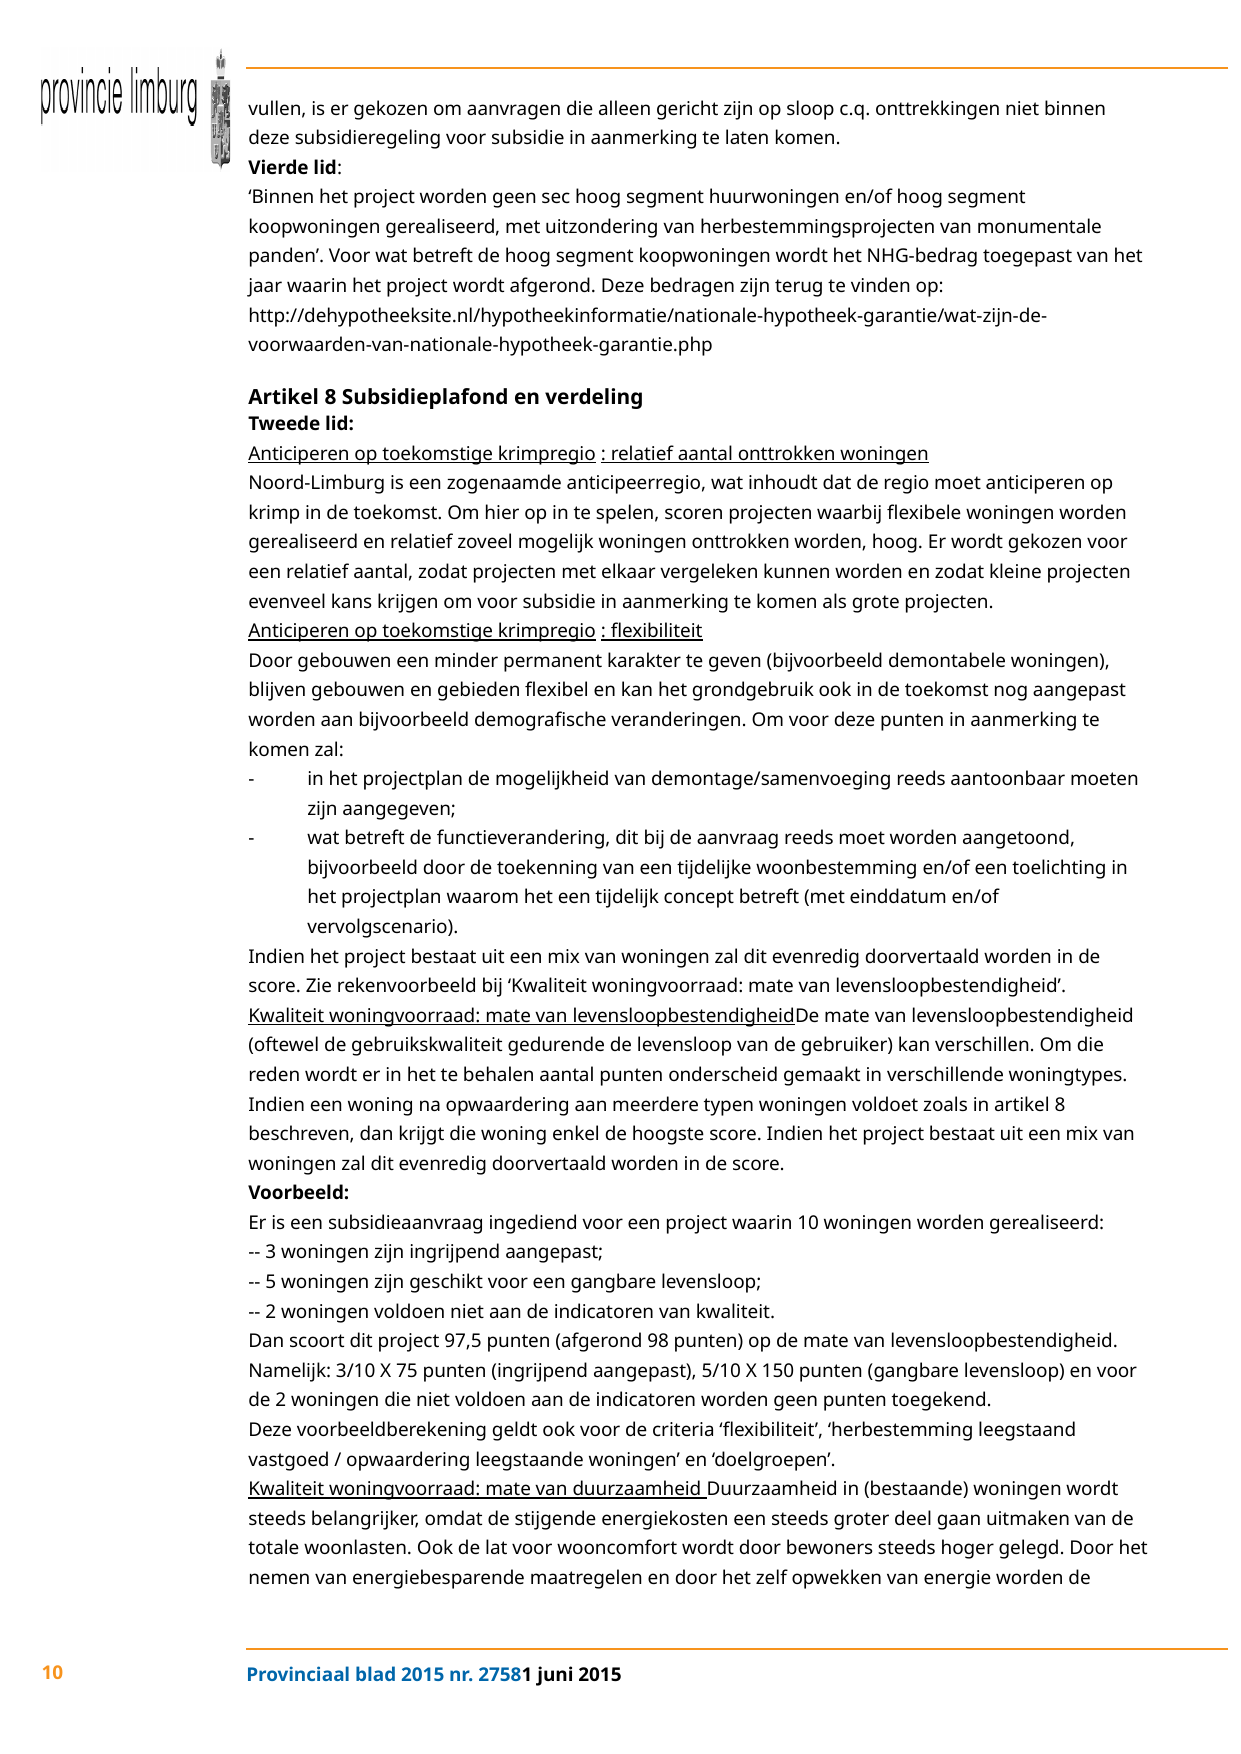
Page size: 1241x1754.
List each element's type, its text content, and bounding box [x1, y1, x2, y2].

text Indien een woning na opwaardering aan meerdere typen woningen voldoet zoals in artikel 8 beschreven, dan krijgt die woning enkel de hoogste score. Indien het project bestaat uit een mix van woningen zal dit evenredig doorvertaald worden in de score. [248, 1091, 1152, 1176]
picture [41, 47, 231, 172]
text vullen, is er gekozen om aanvragen die alleen gericht zijn op sloop c.q. onttrekkingen niet binnen deze subsidieregeling voor subsidie in aanmerking te laten komen. [248, 95, 1152, 150]
text Kwaliteit woningvoorraad: mate van duurzaamheid Duurzaamheid in (bestaande) woningen wordt steeds belangrijker, omdat de stijgende energiekosten een steeds groter deel gaan uitmaken van de totale woonlasten. Ook de lat voor wooncomfort wordt door bewoners steeds hoger gelegd. Door het nemen van energiebesparende maatregelen en door het zelf opwekken van energie worden de [248, 1475, 1152, 1590]
text Indien het project bestaat uit een mix van woningen zal dit evenredig doorvertaald worden in de score. Zie rekenvoorbeeld bij ‘Kwaliteit woningvoorraad: mate van levensloopbestendigheid’. [248, 943, 1152, 998]
text ‘Binnen het project worden geen sec hoog segment huurwoningen en/of hoog segment koopwoningen gerealiseerd, met uitzondering van herbestemmingsprojecten van monumentale panden’. Voor wat betreft de hoog segment koopwoningen wordt het NHG-bedrag toegepast van het jaar waarin het project wordt afgerond. Deze bedragen zijn terug te vinden op: http://dehypotheeksite.nl/hypotheekinformatie/nationale-hypotheek-garantie/wat-zijn-de-voorwaarden-van-nationale-hypotheek-garantie.php [248, 183, 1152, 357]
text Kwaliteit woningvoorraad: mate van levensloopbestendigheidDe mate van levensloopbestendigheid (oftewel de gebruikskwaliteit gedurende de levensloop van de gebruiker) kan verschillen. Om die reden wordt er in het te behalen aantal punten onderscheid gemaakt in verschillende woningtypes. [248, 1002, 1152, 1087]
text Deze voorbeeldberekening geldt ook voor de criteria ‘flexibiliteit’, ‘herbestemming leegstaand vastgoed / opwaardering leegstaande woningen’ en ‘doelgroepen’. [248, 1416, 1152, 1471]
text Vierde lid: [248, 154, 1152, 180]
text Anticiperen op toekomstige krimpregio : flexibiliteit [248, 617, 1152, 643]
text Artikel 8 Subsidieplafond en verdeling [248, 382, 1152, 410]
text Dan scoort dit project 97,5 punten (afgerond 98 punten) op de mate van levensloopbestendigheid. Namelijk: 3/10 X 75 punten (ingrijpend aangepast), 5/10 X 150 punten (gangbare levensloop) en voor de 2 woningen die niet voldoen aan de indicatoren worden geen punten toegekend. [248, 1327, 1152, 1412]
text -- 5 woningen zijn geschikt voor een gangbare levensloop; [248, 1268, 1152, 1294]
text Anticiperen op toekomstige krimpregio : relatief aantal onttrokken woningen [248, 440, 1152, 466]
text Tweede lid: [248, 410, 1152, 436]
text -- 3 woningen zijn ingrijpend aangepast; [248, 1239, 1152, 1264]
text Noord-Limburg is een zogenaamde anticipeerregio, wat inhoudt dat de regio moet anticiperen op krimp in de toekomst. Om hier op in te spelen, scoren projecten waarbij flexibele woningen worden gerealiseerd en relatief zoveel mogelijk woningen onttrokken worden, hoog. Er wordt gekozen voor een relatief aantal, zodat projecten met elkaar vergeleken kunnen worden en zodat kleine projecten evenveel kans krijgen om voor subsidie in aanmerking te komen als grote projecten. [248, 469, 1152, 613]
list in het projectplan de mogelijkheid van demontage/samenvoeging reeds aantoonbaar moeten zijn aangegeven; [248, 765, 1152, 821]
text Door gebouwen een minder permanent karakter te geven (bijvoorbeeld demontabele woningen), blijven gebouwen en gebieden flexibel en kan het grondgebruik ook in de toekomst nog aangepast worden aan bijvoorbeeld demografische veranderingen. Om voor deze punten in aanmerking te komen zal: [248, 647, 1152, 761]
text Voorbeeld: [248, 1179, 1152, 1205]
list wat betreft de functieverandering, dit bij de aanvraag reeds moet worden aangetoond, bijvoorbeeld door de toekenning van een tijdelijke woonbestemming en/of een toelichting in het projectplan waarom het een tijdelijk concept betreft (met einddatum en/of vervolgscenario). [248, 824, 1152, 939]
text Er is een subsidieaanvraag ingediend voor een project waarin 10 woningen worden gerealiseerd: [248, 1209, 1152, 1235]
text -- 2 woningen voldoen niet aan de indicatoren van kwaliteit. [248, 1298, 1152, 1323]
